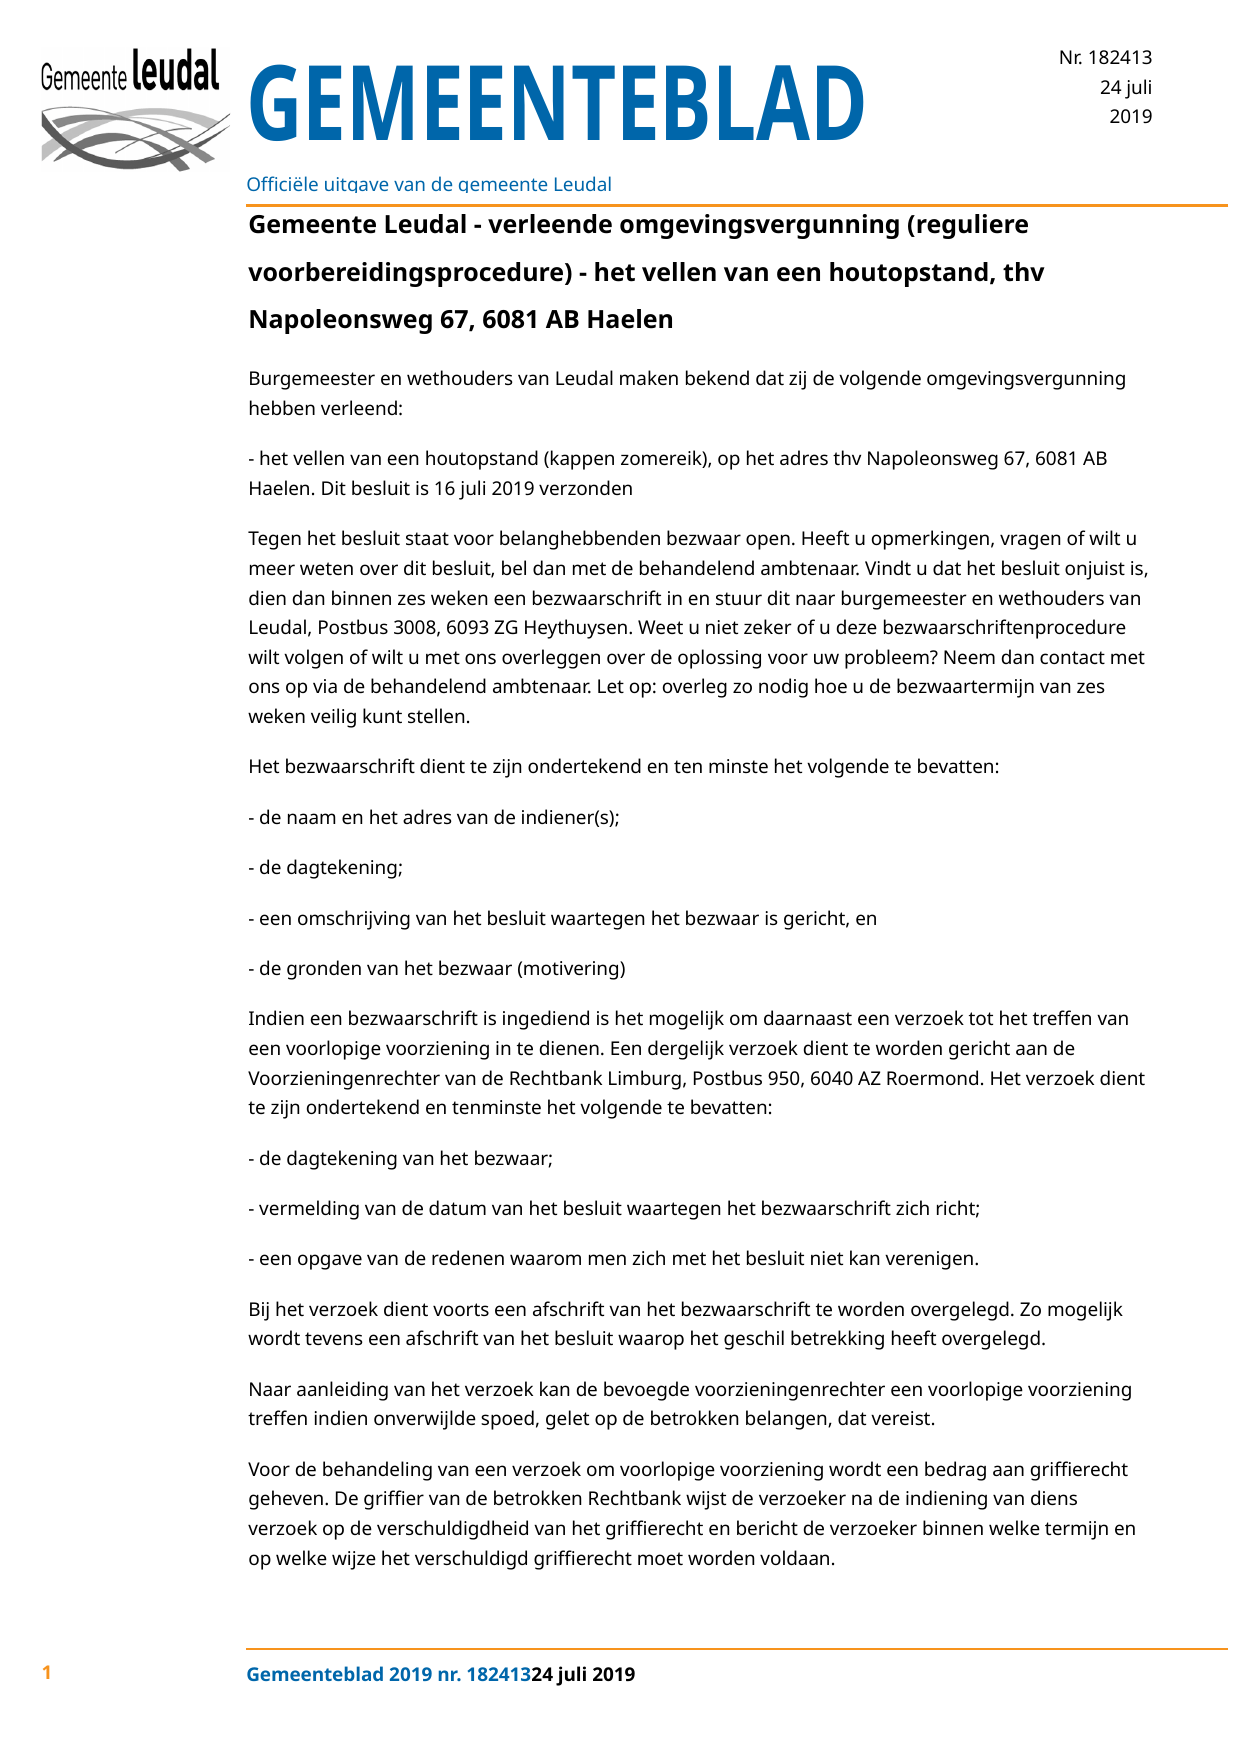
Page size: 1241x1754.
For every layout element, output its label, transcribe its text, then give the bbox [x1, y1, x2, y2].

text Indien een bezwaarschrift is ingediend is het mogelijk om daarnaast een verzoek tot het treffen van een voorlopige voorziening in te dienen. Een dergelijk verzoek dient te worden gericht aan de Voorzieningenrechter van de Rechtbank Limburg, Postbus 950, 6040 AZ Roermond. Het verzoek dient te zijn ondertekend en tenminste het volgende te bevatten: [248, 1006, 1152, 1120]
text - de dagtekening van het bezwaar; [248, 1145, 1152, 1170]
text - het vellen van een houtopstand (kappen zomereik), op het adres thv Napoleonsweg 67, 6081 AB Haelen. Dit besluit is 16 juli 2019 verzonden [248, 446, 1152, 501]
picture [41, 47, 231, 172]
text Naar aanleiding van het verzoek kan de bevoegde voorzieningenrechter een voorlopige voorziening treffen indien onverwijlde spoed, gelet op de betrokken belangen, dat vereist. [248, 1376, 1152, 1431]
text - de dagtekening; [248, 854, 1152, 880]
text - een opgave van de redenen waarom men zich met het besluit niet kan verenigen. [248, 1246, 1152, 1271]
text Tegen het besluit staat voor belanghebbenden bezwaar open. Heeft u opmerkingen, vragen of wilt u meer weten over dit besluit, bel dan met de behandelend ambtenaar. Vindt u dat het besluit onjuist is, dien dan binnen zes weken een bezwaarschrift in en stuur dit naar burgemeester en wethouders van Leudal, Postbus 3008, 6093 ZG Heythuysen. Weet u niet zeker of u deze bezwaarschriftenprocedure wilt volgen of wilt u met ons overleggen over de oplossing voor uw probleem? Neem dan contact met ons op via de behandelend ambtenaar. Let op: overleg zo nodig hoe u de bezwaartermijn van zes weken veilig kunt stellen. [248, 526, 1152, 729]
text - een omschrijving van het besluit waartegen het bezwaar is gericht, en [248, 905, 1152, 930]
text Gemeente Leudal - verleende omgevingsvergunning (reguliere voorbereidingsprocedure) - het vellen van een houtopstand, thv Napoleonsweg 67, 6081 AB Haelen [248, 207, 1152, 336]
text Bij het verzoek dient voorts een afschrift van het bezwaarschrift te worden overgelegd. Zo mogelijk wordt tevens een afschrift van het besluit waarop het geschil betrekking heeft overgelegd. [248, 1296, 1152, 1351]
text - de naam en het adres van de indiener(s); [248, 804, 1152, 829]
text Burgemeester en wethouders van Leudal maken bekend dat zij de volgende omgevingsvergunning hebben verleend: [248, 366, 1152, 421]
text Voor de behandeling van een verzoek om voorlopige voorziening wordt een bedrag aan griffierecht geheven. De griffier van de betrokken Rechtbank wijst de verzoeker na de indiening van diens verzoek op de verschuldigdheid van het griffierecht en bericht de verzoeker binnen welke termijn en op welke wijze het verschuldigd griffierecht moet worden voldaan. [248, 1456, 1152, 1570]
text Het bezwaarschrift dient te zijn ondertekend en ten minste het volgende te bevatten: [248, 753, 1152, 779]
text - vermelding van de datum van het besluit waartegen het bezwaarschrift zich richt; [248, 1195, 1152, 1221]
text - de gronden van het bezwaar (motivering) [248, 955, 1152, 981]
